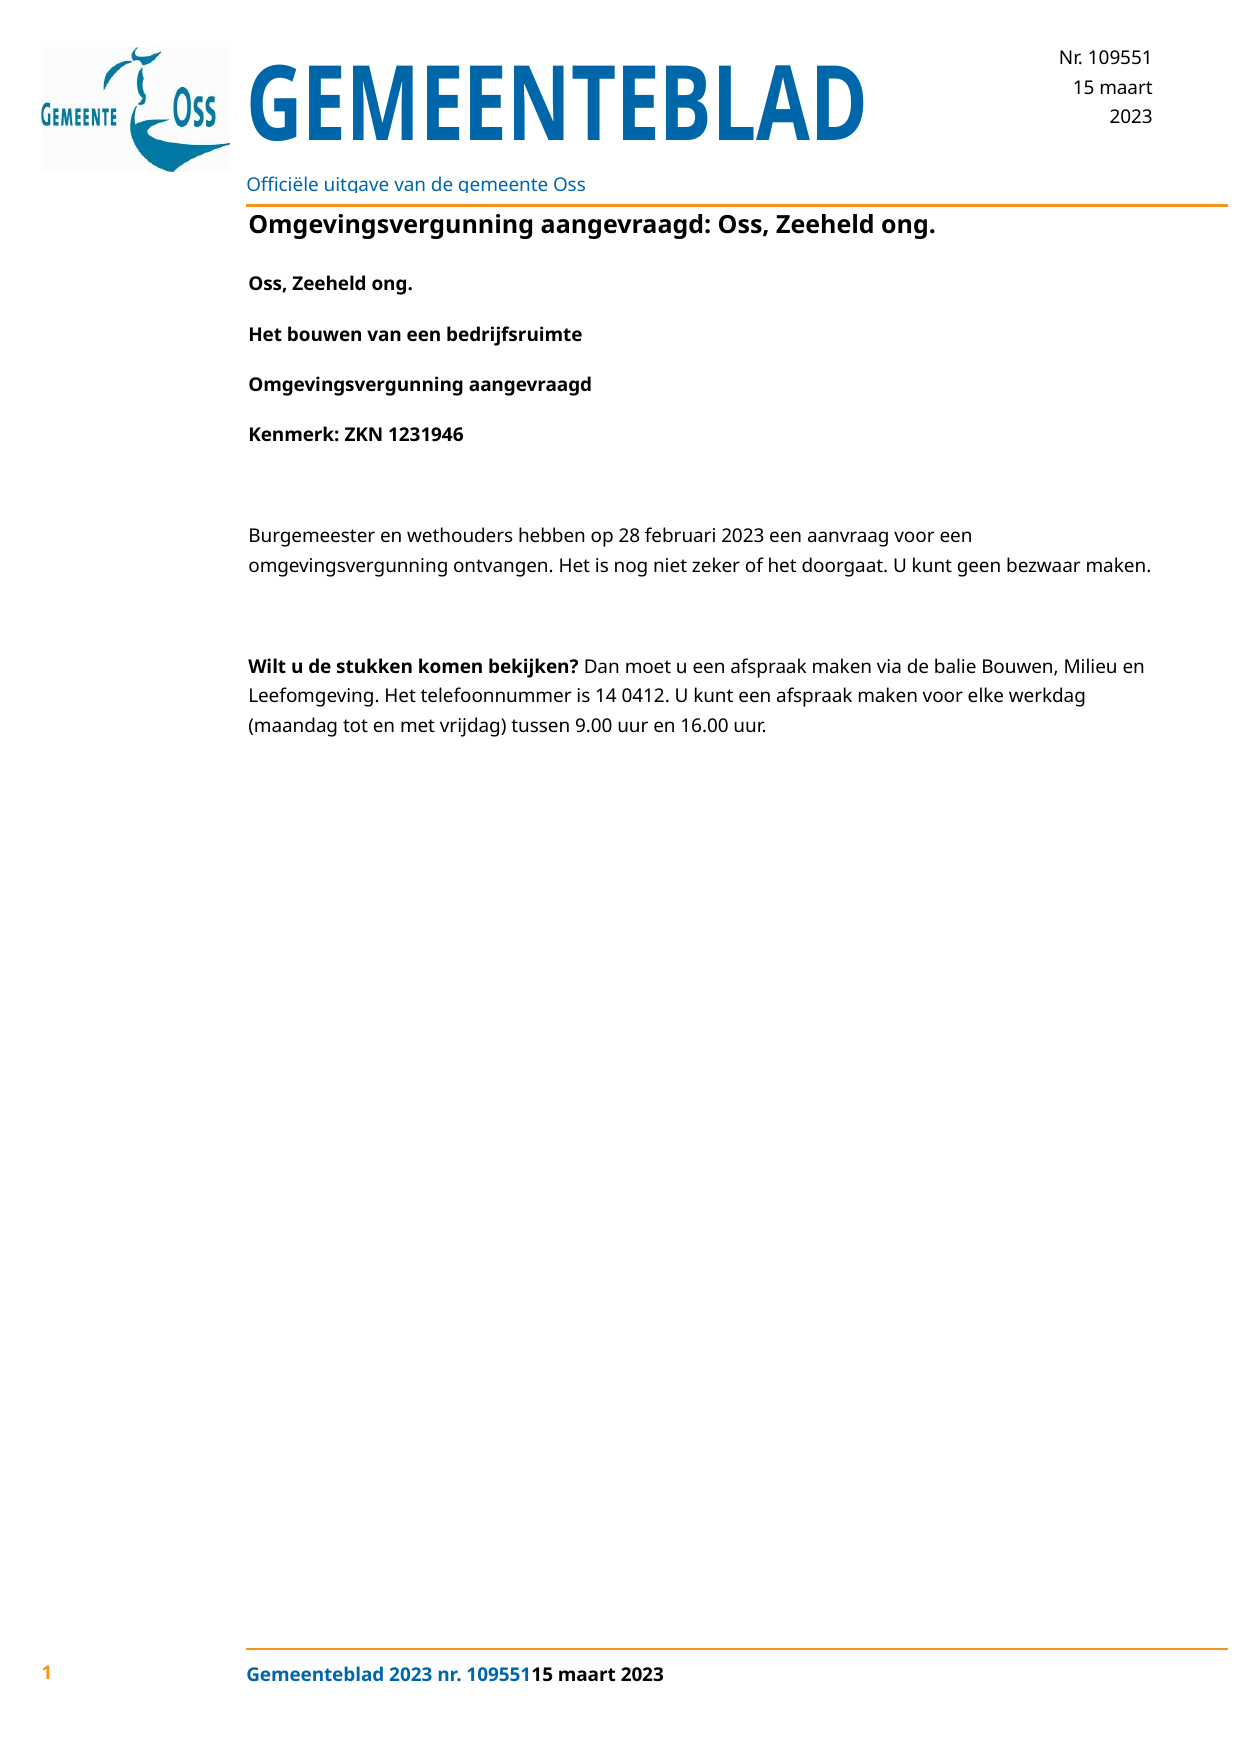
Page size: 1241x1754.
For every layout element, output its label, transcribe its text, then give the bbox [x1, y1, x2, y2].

text Oss, Zeeheld ong. [248, 270, 1152, 296]
text Omgevingsvergunning aangevraagd: Oss, Zeeheld ong. [248, 207, 1152, 241]
text Wilt u de stukken komen bekijken? Dan moet u een afspraak maken via de balie Bouwen, Milieu en Leefomgeving. Het telefoonnummer is 14 0412. U kunt een afspraak maken voor elke werkdag (maandag tot en met vrijdag) tussen 9.00 uur en 16.00 uur. [248, 653, 1152, 738]
text Burgemeester en wethouders hebben op 28 februari 2023 een aanvraag voor een omgevingsvergunning ontvangen. Het is nog niet zeker of het doorgaat. U kunt geen bezwaar maken. [248, 522, 1152, 578]
picture [41, 47, 231, 172]
text Omgevingsvergunning aangevraagd [248, 371, 1152, 397]
text Het bouwen van een bedrijfsruimte [248, 321, 1152, 346]
text Kenmerk: ZKN 1231946 [248, 422, 1152, 447]
